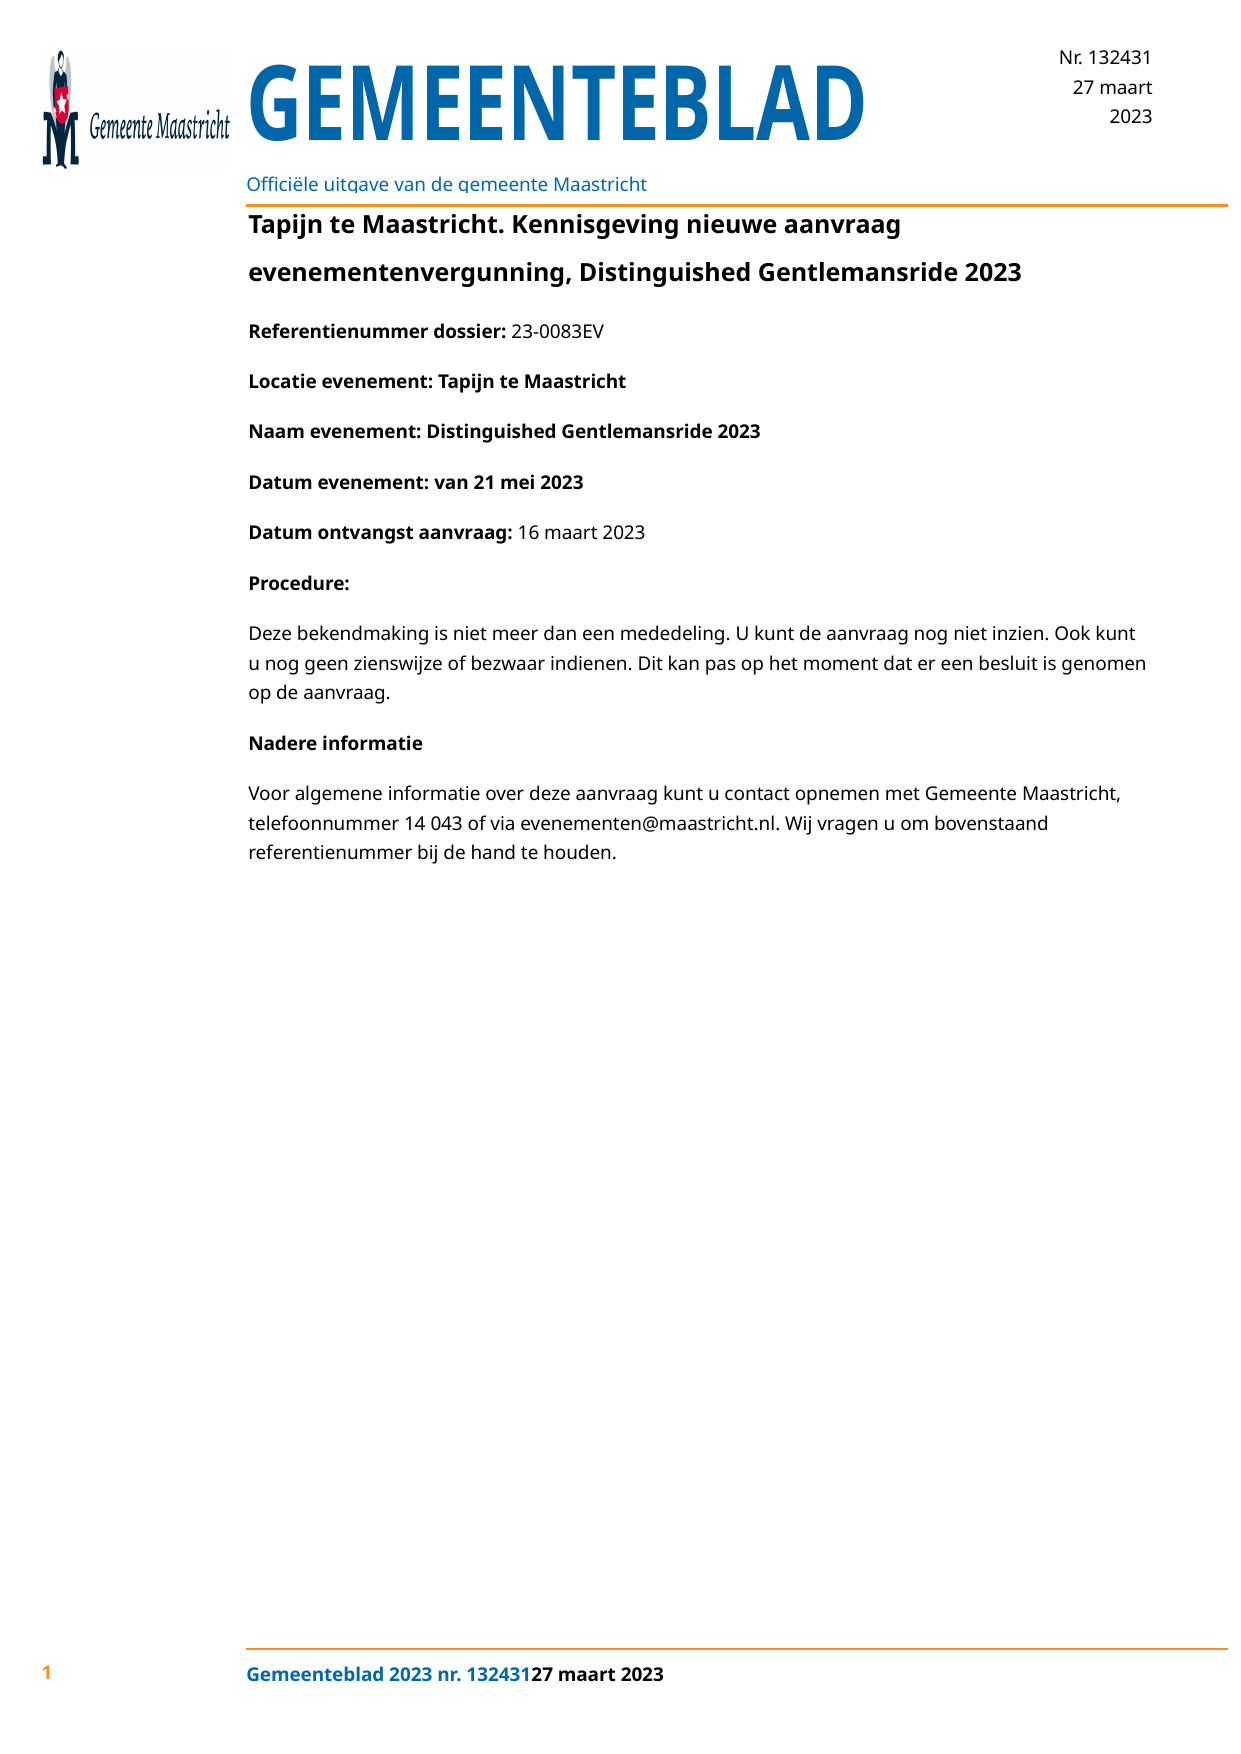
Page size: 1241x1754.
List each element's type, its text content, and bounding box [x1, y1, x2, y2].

text Tapijn te Maastricht. Kennisgeving nieuwe aanvraag evenementenvergunning, Distinguished Gentlemansride 2023 [248, 207, 1152, 288]
text Voor algemene informatie over deze aanvraag kunt u contact opnemen met Gemeente Maastricht, telefoonnummer 14 043 of via evenementen@maastricht.nl. Wij vragen u om bovenstaand referentienummer bij de hand te houden. [248, 780, 1152, 865]
text Procedure: [248, 570, 1152, 596]
text Datum evenement: van 21 mei 2023 [248, 469, 1152, 495]
text Datum ontvangst aanvraag: 16 maart 2023 [248, 519, 1152, 545]
text Referentienummer dossier: 23-0083EV [248, 318, 1152, 344]
text Locatie evenement: Tapijn te Maastricht [248, 368, 1152, 394]
text Nadere informatie [248, 730, 1152, 756]
text Deze bekendmaking is niet meer dan een mededeling. U kunt de aanvraag nog niet inzien. Ook kunt u nog geen zienswijze of bezwaar indienen. Dit kan pas op het moment dat er een besluit is genomen op de aanvraag. [248, 620, 1152, 705]
picture [41, 47, 231, 172]
text Naam evenement: Distinguished Gentlemansride 2023 [248, 419, 1152, 444]
